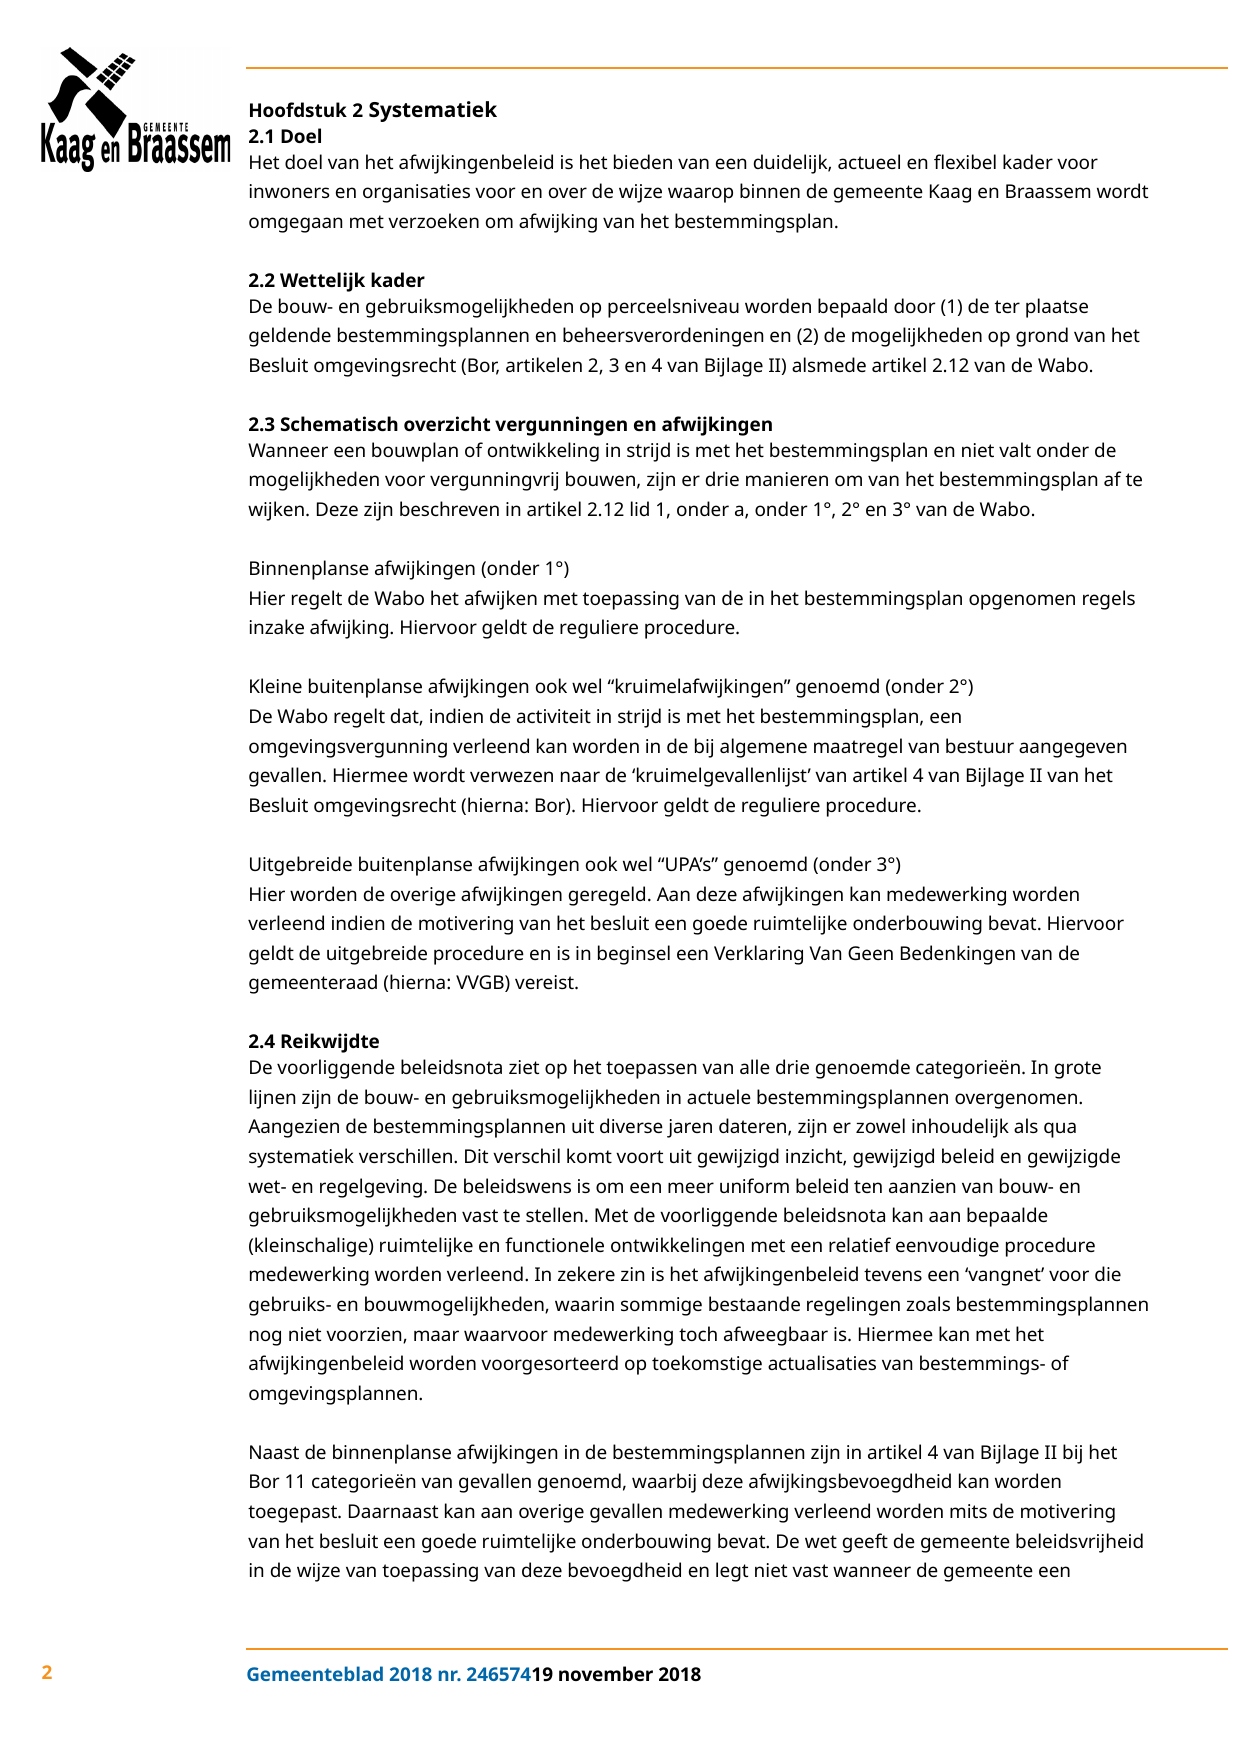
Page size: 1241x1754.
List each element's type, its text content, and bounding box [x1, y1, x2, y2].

text Naast de binnenplanse afwijkingen in de bestemmingsplannen zijn in artikel 4 van Bijlage II bij het Bor 11 categorieën van gevallen genoemd, waarbij deze afwijkingsbevoegdheid kan worden toegepast. Daarnaast kan aan overige gevallen medewerking verleend worden mits de motivering van het besluit een goede ruimtelijke onderbouwing bevat. De wet geeft de gemeente beleidsvrijheid in de wijze van toepassing van deze bevoegdheid en legt niet vast wanneer de gemeente een [248, 1439, 1152, 1583]
text De Wabo regelt dat, indien de activiteit in strijd is met het bestemmingsplan, een omgevingsvergunning verleend kan worden in de bij algemene maatregel van bestuur aangegeven gevallen. Hiermee wordt verwezen naar de ‘kruimelgevallenlijst’ van artikel 4 van Bijlage II van het Besluit omgevingsrecht (hierna: Bor). Hiervoor geldt de reguliere procedure. [248, 703, 1152, 818]
text 2.2 Wettelijk kader [248, 267, 1152, 293]
text Hier worden de overige afwijkingen geregeld. Aan deze afwijkingen kan medewerking worden verleend indien de motivering van het besluit een goede ruimtelijke onderbouwing bevat. Hiervoor geldt de uitgebreide procedure en is in beginsel een Verklaring Van Geen Bedenkingen van de gemeenteraad (hierna: VVGB) vereist. [248, 881, 1152, 995]
text Binnenplanse afwijkingen (onder 1°) [248, 555, 1152, 581]
text Het doel van het afwijkingenbeleid is het bieden van een duidelijk, actueel en flexibel kader voor inwoners en organisaties voor en over de wijze waarop binnen de gemeente Kaag en Braassem wordt omgegaan met verzoeken om afwijking van het bestemmingsplan. [248, 149, 1152, 234]
text De bouw- en gebruiksmogelijkheden op perceelsniveau worden bepaald door (1) de ter plaatse geldende bestemmingsplannen en beheersverordeningen en (2) de mogelijkheden op grond van het Besluit omgevingsrecht (Bor, artikelen 2, 3 en 4 van Bijlage II) alsmede artikel 2.12 van de Wabo. [248, 293, 1152, 378]
text Hier regelt de Wabo het afwijken met toepassing van de in het bestemmingsplan opgenomen regels inzake afwijking. Hiervoor geldt de reguliere procedure. [248, 585, 1152, 640]
text Wanneer een bouwplan of ontwikkeling in strijd is met het bestemmingsplan en niet valt onder de mogelijkheden voor vergunningvrij bouwen, zijn er drie manieren om van het bestemmingsplan af te wijken. Deze zijn beschreven in artikel 2.12 lid 1, onder a, onder 1°, 2° en 3° van de Wabo. [248, 437, 1152, 522]
text 2.4 Reikwijdte [248, 1029, 1152, 1054]
text 2.3 Schematisch overzicht vergunningen en afwijkingen [248, 411, 1152, 437]
text Hoofdstuk 2 Systematiek [248, 95, 1152, 123]
text De voorliggende beleidsnota ziet op het toepassen van alle drie genoemde categorieën. In grote lijnen zijn de bouw- en gebruiksmogelijkheden in actuele bestemmingsplannen overgenomen. Aangezien de bestemmingsplannen uit diverse jaren dateren, zijn er zowel inhoudelijk als qua systematiek verschillen. Dit verschil komt voort uit gewijzigd inzicht, gewijzigd beleid en gewijzigde wet- en regelgeving. De beleidswens is om een meer uniform beleid ten aanzien van bouw- en gebruiksmogelijkheden vast te stellen. Met de voorliggende beleidsnota kan aan bepaalde (kleinschalige) ruimtelijke en functionele ontwikkelingen met een relatief eenvoudige procedure medewerking worden verleend. In zekere zin is het afwijkingenbeleid tevens een ‘vangnet’ voor die gebruiks- en bouwmogelijkheden, waarin sommige bestaande regelingen zoals bestemmingsplannen nog niet voorzien, maar waarvoor medewerking toch afweegbaar is. Hiermee kan met het afwijkingenbeleid worden voorgesorteerd op toekomstige actualisaties van bestemmings- of omgevingsplannen. [248, 1054, 1152, 1406]
picture [41, 47, 231, 172]
text Kleine buitenplanse afwijkingen ook wel “kruimelafwijkingen” genoemd (onder 2°) [248, 674, 1152, 699]
text 2.1 Doel [248, 123, 1152, 149]
text Uitgebreide buitenplanse afwijkingen ook wel “UPA’s” genoemd (onder 3°) [248, 851, 1152, 877]
